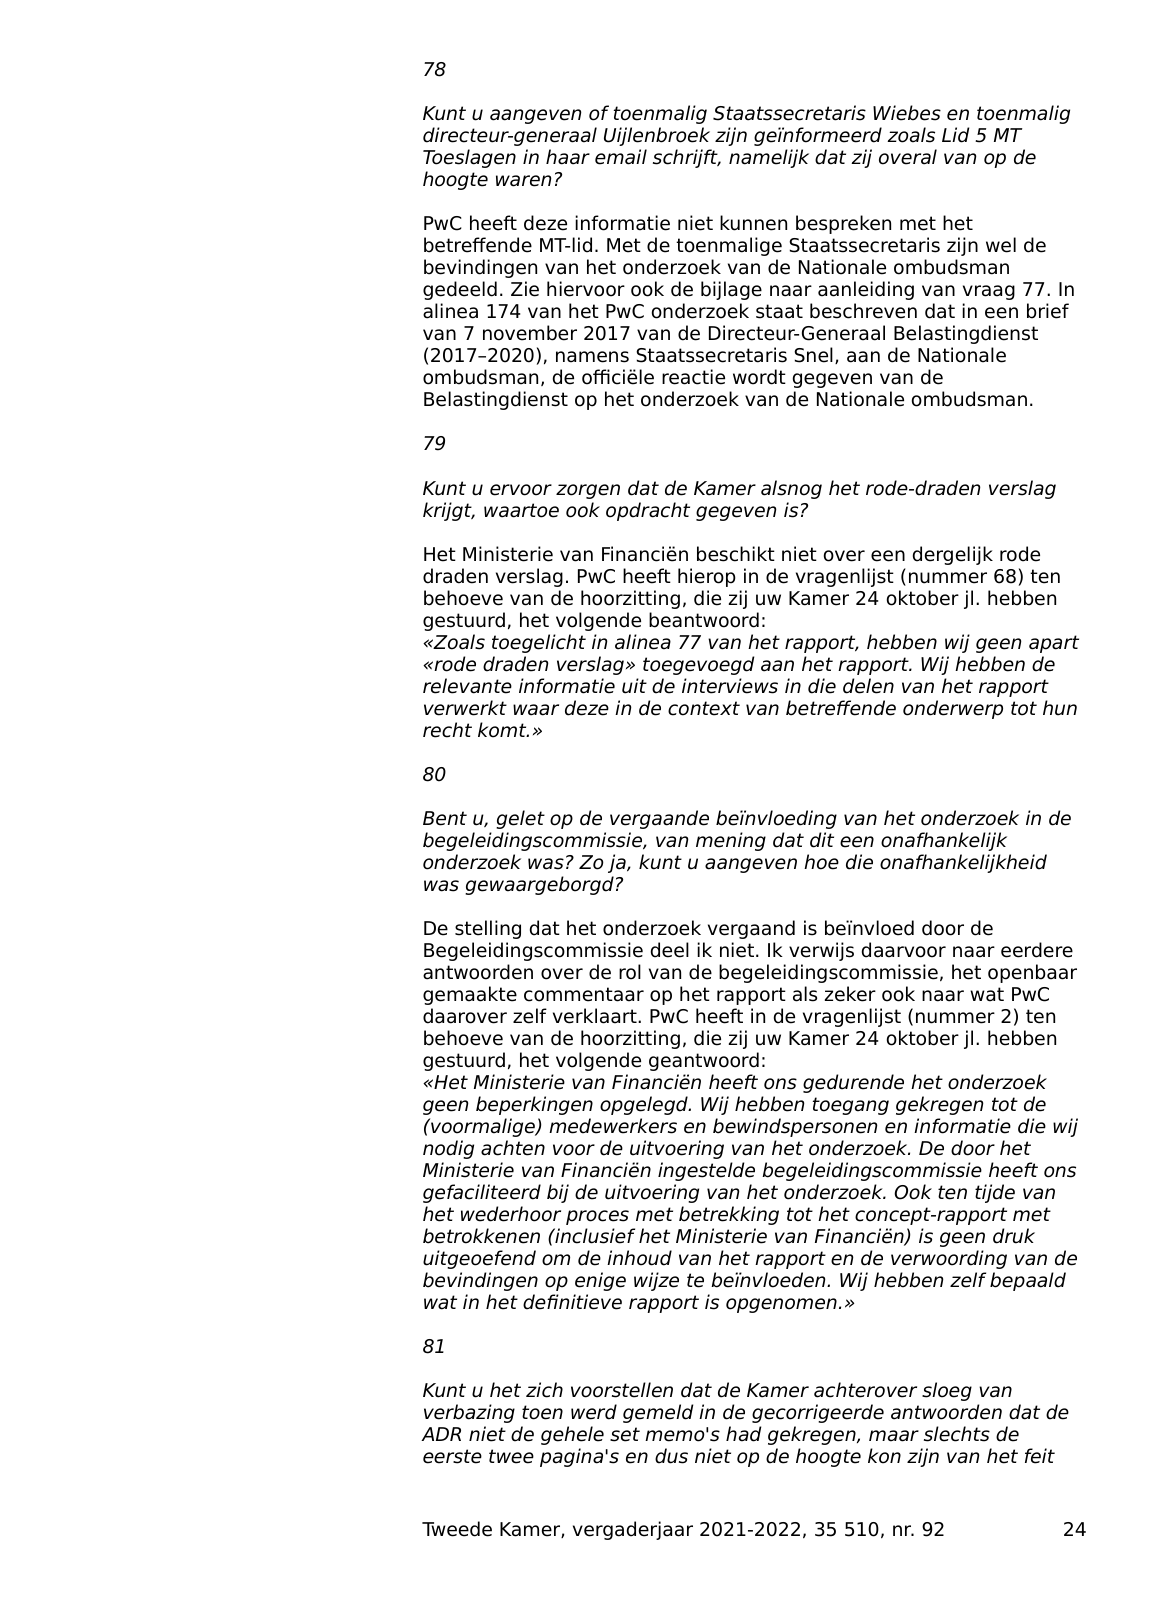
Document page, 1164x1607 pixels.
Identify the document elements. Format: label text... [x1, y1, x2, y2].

text Kunt u het zich voorstellen dat de Kamer achterover sloeg van verbazing toen werd gemeld in de gecorrigeerde antwoorden dat de ADR niet de gehele set memo's had gekregen, maar slechts de eerste twee pagina's en dus niet op de hoogte kon zijn van het feit [422, 1380, 1087, 1468]
text Kunt u aangeven of toenmalig Staatssecretaris Wiebes en toenmalig directeur-generaal Uijlenbroek zijn geïnformeerd zoals Lid 5 MT Toeslagen in haar email schrijft, namelijk dat zij overal van op de hoogte waren? [422, 103, 1087, 191]
subtitle 79 [422, 433, 1087, 455]
text De stelling dat het onderzoek vergaand is beïnvloed door de Begeleidingscommissie deel ik niet. Ik verwijs daarvoor naar eerdere antwoorden over de rol van de begeleidingscommissie, het openbaar gemaakte commentaar op het rapport als zeker ook naar wat PwC daarover zelf verklaart. PwC heeft in de vragenlijst (nummer 2) ten behoeve van de hoorzitting, die zij uw Kamer 24 oktober jl. hebben gestuurd, het volgende geantwoord: [422, 918, 1087, 1072]
text Kunt u ervoor zorgen dat de Kamer alsnog het rode-draden verslag krijgt, waartoe ook opdracht gegeven is? [422, 477, 1087, 521]
subtitle 78 [422, 59, 1087, 81]
subtitle 80 [422, 764, 1087, 786]
text «Het Ministerie van Financiën heeft ons gedurende het onderzoek geen beperkingen opgelegd. Wij hebben toegang gekregen tot de (voormalige) medewerkers en bewindspersonen en informatie die wij nodig achten voor de uitvoering van het onderzoek. De door het Ministerie van Financiën ingestelde begeleidingscommissie heeft ons gefaciliteerd bij de uitvoering van het onderzoek. Ook ten tijde van het wederhoor proces met betrekking tot het concept-rapport met betrokkenen (inclusief het Ministerie van Financiën) is geen druk uitgeoefend om de inhoud van het rapport en de verwoording van de bevindingen op enige wijze te beïnvloeden. Wij hebben zelf bepaald wat in het definitieve rapport is opgenomen.» [422, 1072, 1087, 1313]
text Het Ministerie van Financiën beschikt niet over een dergelijk rode draden verslag. PwC heeft hierop in de vragenlijst (nummer 68) ten behoeve van de hoorzitting, die zij uw Kamer 24 oktober jl. hebben gestuurd, het volgende beantwoord: [422, 544, 1087, 632]
text «Zoals toegelicht in alinea 77 van het rapport, hebben wij geen apart «rode draden verslag» toegevoegd aan het rapport. Wij hebben de relevante informatie uit de interviews in die delen van het rapport verwerkt waar deze in de context van betreffende onderwerp tot hun recht komt.» [422, 632, 1087, 741]
subtitle 81 [422, 1336, 1087, 1358]
text Bent u, gelet op de vergaande beïnvloeding van het onderzoek in de begeleidingscommissie, van mening dat dit een onafhankelijk onderzoek was? Zo ja, kunt u aangeven hoe die onafhankelijkheid was gewaargeborgd? [422, 808, 1087, 896]
text PwC heeft deze informatie niet kunnen bespreken met het betreffende MT-lid. Met de toenmalige Staatssecretaris zijn wel de bevindingen van het onderzoek van de Nationale ombudsman gedeeld. Zie hiervoor ook de bijlage naar aanleiding van vraag 77. In alinea 174 van het PwC onderzoek staat beschreven dat in een brief van 7 november 2017 van de Directeur-Generaal Belastingdienst (2017–2020), namens Staatssecretaris Snel, aan de Nationale ombudsman, de officiële reactie wordt gegeven van de Belastingdienst op het onderzoek van de Nationale ombudsman. [422, 213, 1087, 411]
